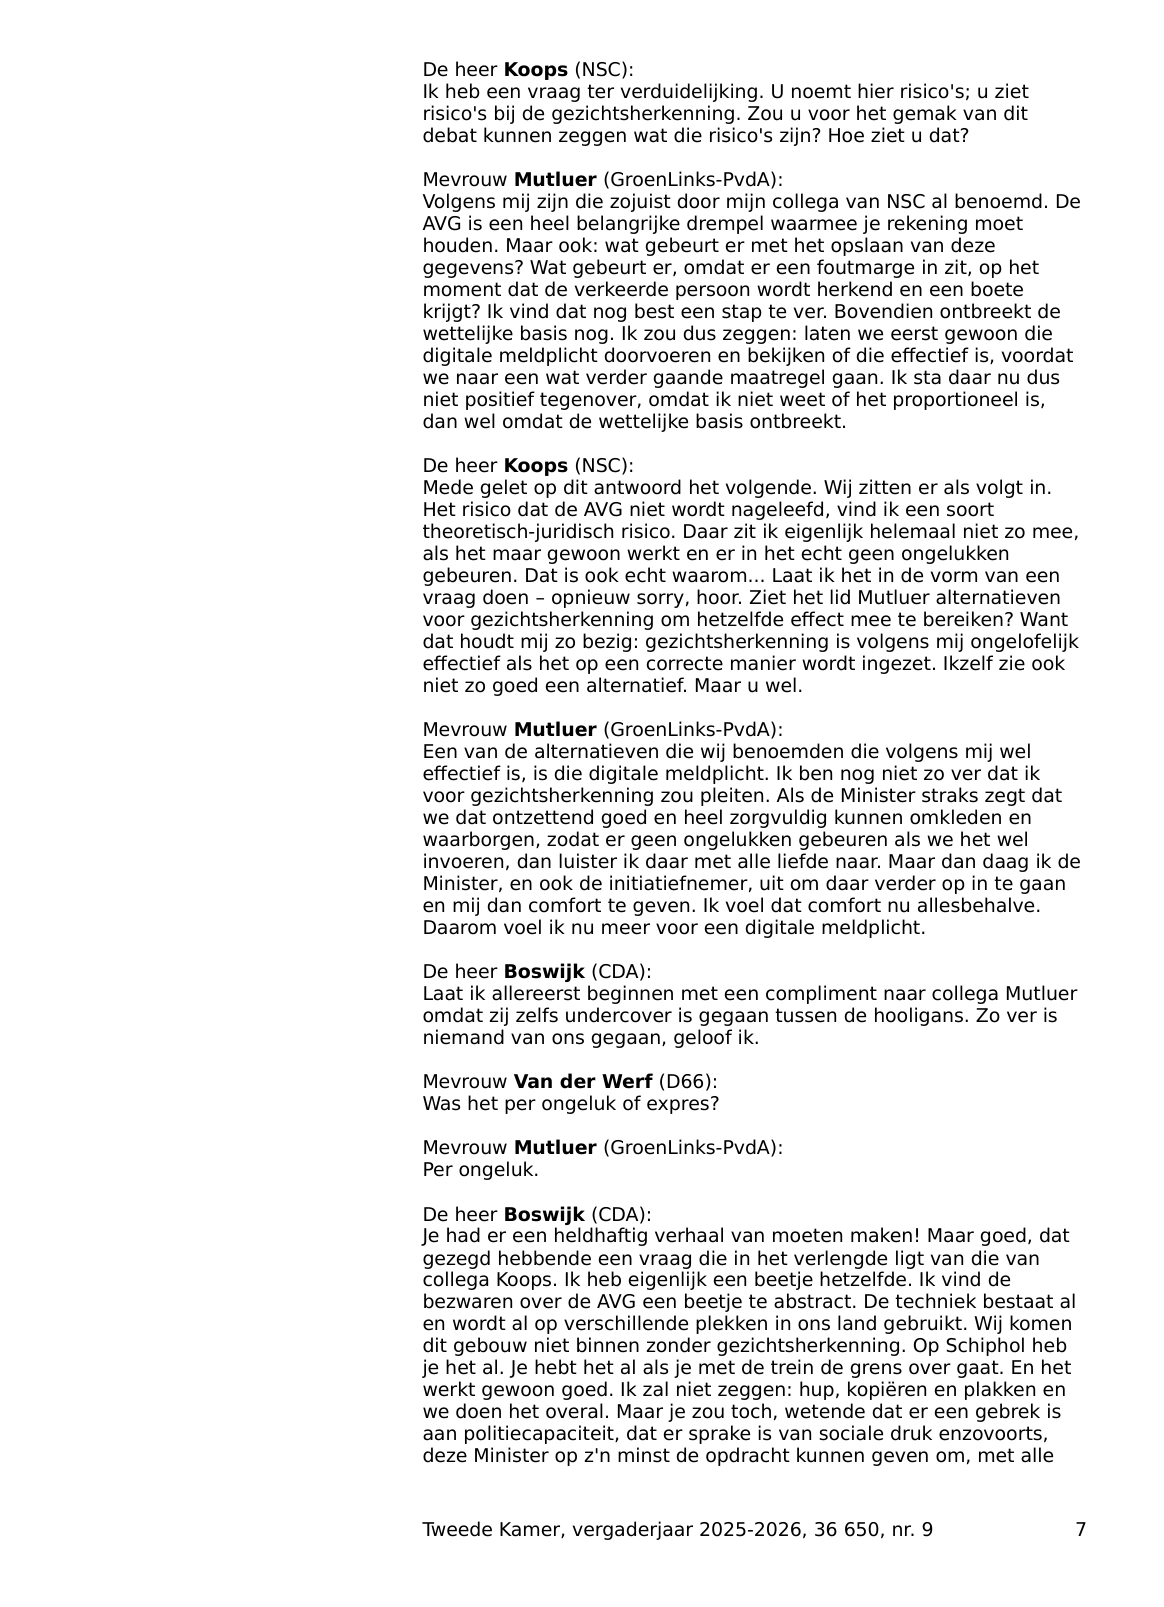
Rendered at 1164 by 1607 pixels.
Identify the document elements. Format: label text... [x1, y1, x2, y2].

text Laat ik allereerst beginnen met een compliment naar collega Mutluer omdat zij zelfs undercover is gegaan tussen de hooligans. Zo ver is niemand van ons gegaan, geloof ik. [422, 983, 1087, 1049]
text De heer Koops (NSC): [422, 455, 1087, 477]
text Mevrouw Mutluer (GroenLinks-PvdA): [422, 1137, 1087, 1159]
text Mede gelet op dit antwoord het volgende. Wij zitten er als volgt in. Het risico dat de AVG niet wordt nageleefd, vind ik een soort theoretisch-juridisch risico. Daar zit ik eigenlijk helemaal niet zo mee, als het maar gewoon werkt en er in het echt geen ongelukken gebeuren. Dat is ook echt waarom... Laat ik het in de vorm van een vraag doen – opnieuw sorry, hoor. Ziet het lid Mutluer alternatieven voor gezichtsherkenning om hetzelfde effect mee te bereiken? Want dat houdt mij zo bezig: gezichtsherkenning is volgens mij ongelofelijk effectief als het op een correcte manier wordt ingezet. Ikzelf zie ook niet zo goed een alternatief. Maar u wel. [422, 477, 1087, 697]
text Mevrouw Mutluer (GroenLinks-PvdA): [422, 169, 1087, 191]
text Was het per ongeluk of expres? [422, 1093, 1087, 1115]
text Mevrouw Mutluer (GroenLinks-PvdA): [422, 719, 1087, 741]
text De heer Boswijk (CDA): [422, 1203, 1087, 1225]
text De heer Koops (NSC): [422, 59, 1087, 81]
text Je had er een heldhaftig verhaal van moeten maken! Maar goed, dat gezegd hebbende een vraag die in het verlengde ligt van die van collega Koops. Ik heb eigenlijk een beetje hetzelfde. Ik vind de bezwaren over de AVG een beetje te abstract. De techniek bestaat al en wordt al op verschillende plekken in ons land gebruikt. Wij komen dit gebouw niet binnen zonder gezichtsherkenning. Op Schiphol heb je het al. Je hebt het al als je met de trein de grens over gaat. En het werkt gewoon goed. Ik zal niet zeggen: hup, kopiëren en plakken en we doen het overal. Maar je zou toch, wetende dat er een gebrek is aan politiecapaciteit, dat er sprake is van sociale druk enzovoorts, deze Minister op z'n minst de opdracht kunnen geven om, met alle [422, 1225, 1087, 1467]
text Ik heb een vraag ter verduidelijking. U noemt hier risico's; u ziet risico's bij de gezichtsherkenning. Zou u voor het gemak van dit debat kunnen zeggen wat die risico's zijn? Hoe ziet u dat? [422, 81, 1087, 147]
text Mevrouw Van der Werf (D66): [422, 1071, 1087, 1093]
text Per ongeluk. [422, 1159, 1087, 1181]
text De heer Boswijk (CDA): [422, 961, 1087, 983]
text Een van de alternatieven die wij benoemden die volgens mij wel effectief is, is die digitale meldplicht. Ik ben nog niet zo ver dat ik voor gezichtsherkenning zou pleiten. Als de Minister straks zegt dat we dat ontzettend goed en heel zorgvuldig kunnen omkleden en waarborgen, zodat er geen ongelukken gebeuren als we het wel invoeren, dan luister ik daar met alle liefde naar. Maar dan daag ik de Minister, en ook de initiatiefnemer, uit om daar verder op in te gaan en mij dan comfort te geven. Ik voel dat comfort nu allesbehalve. Daarom voel ik nu meer voor een digitale meldplicht. [422, 741, 1087, 939]
text Volgens mij zijn die zojuist door mijn collega van NSC al benoemd. De AVG is een heel belangrijke drempel waarmee je rekening moet houden. Maar ook: wat gebeurt er met het opslaan van deze gegevens? Wat gebeurt er, omdat er een foutmarge in zit, op het moment dat de verkeerde persoon wordt herkend en een boete krijgt? Ik vind dat nog best een stap te ver. Bovendien ontbreekt de wettelijke basis nog. Ik zou dus zeggen: laten we eerst gewoon die digitale meldplicht doorvoeren en bekijken of die effectief is, voordat we naar een wat verder gaande maatregel gaan. Ik sta daar nu dus niet positief tegenover, omdat ik niet weet of het proportioneel is, dan wel omdat de wettelijke basis ontbreekt. [422, 191, 1087, 433]
